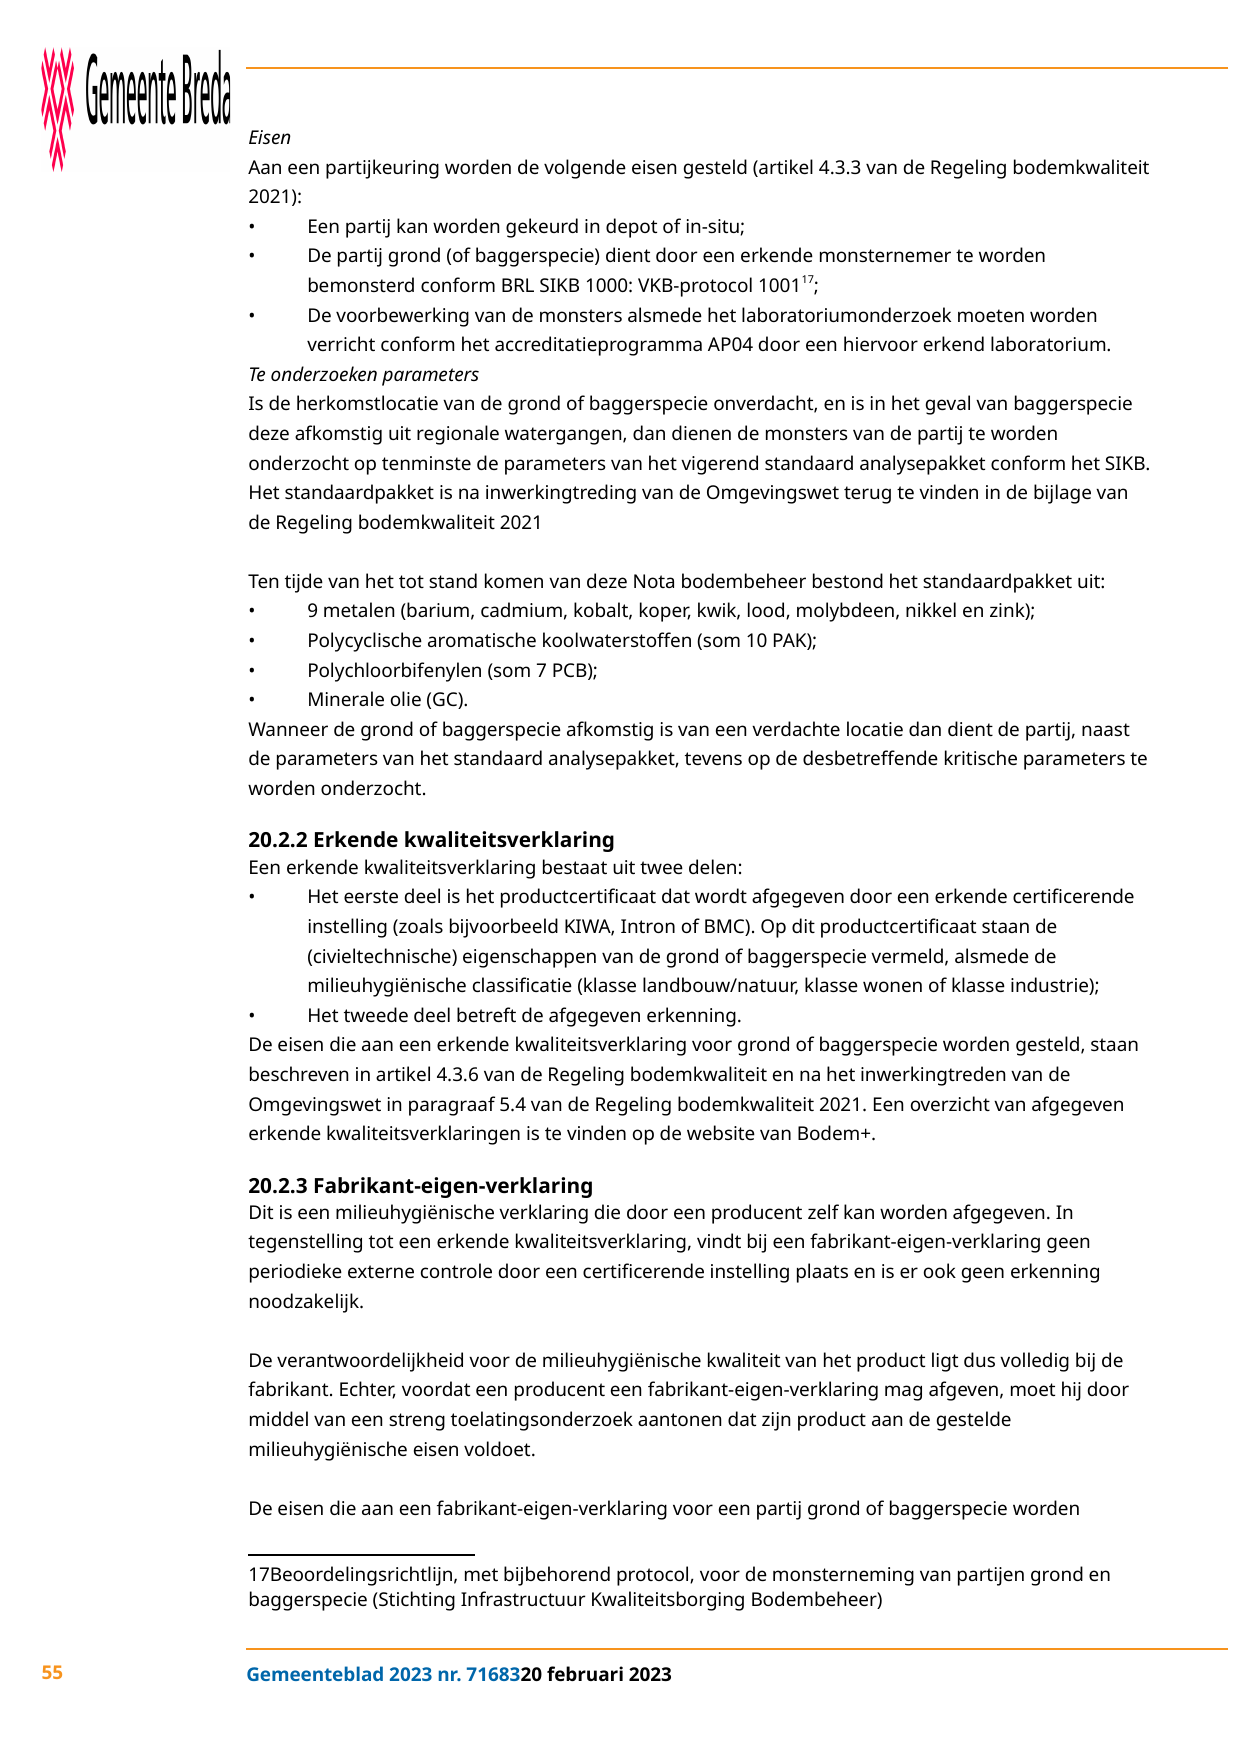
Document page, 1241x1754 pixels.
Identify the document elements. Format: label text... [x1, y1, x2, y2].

list De partij grond (of baggerspecie) dient door een erkende monsternemer te worden bemonsterd conform BRL SIKB 1000: VKB-protocol 1001; [248, 243, 1152, 298]
text Een erkende kwaliteitsverklaring bestaat uit twee delen: [248, 854, 1152, 880]
list De voorbewerking van de monsters alsmede het laboratoriumonderzoek moeten worden verricht conform het accreditatieprogramma AP04 door een hiervoor erkend laboratorium. [248, 302, 1152, 357]
text 20.2.2 Erkende kwaliteitsverklaring [248, 826, 1152, 854]
text Te onderzoeken parameters [248, 361, 1152, 387]
text De eisen die aan een fabrikant-eigen-verklaring voor een partij grond of baggerspecie worden [248, 1495, 1152, 1521]
list Beoordelingsrichtlijn, met bijbehorend protocol, voor de monsterneming van partijen grond en baggerspecie (Stichting Infrastructuur Kwaliteitsborging Bodembeheer) [248, 1561, 1152, 1612]
list Het tweede deel betreft de afgegeven erkenning. [248, 1002, 1152, 1028]
text Is de herkomstlocatie van de grond of baggerspecie onverdacht, en is in het geval van baggerspecie deze afkomstig uit regionale watergangen, dan dienen de monsters van de partij te worden onderzocht op tenminste de parameters van het vigerend standaard analysepakket conform het SIKB. Het standaardpakket is na inwerkingtreding van de Omgevingswet terug te vinden in de bijlage van de Regeling bodemkwaliteit 2021 [248, 391, 1152, 535]
list Een partij kan worden gekeurd in depot of in-situ; [248, 213, 1152, 239]
text De verantwoordelijkheid voor de milieuhygiënische kwaliteit van het product ligt dus volledig bij de fabrikant. Echter, voordat een producent een fabrikant-eigen-verklaring mag afgeven, moet hij door middel van een streng toelatingsonderzoek aantonen dat zijn product aan de gestelde milieuhygiënische eisen voldoet. [248, 1347, 1152, 1462]
text Eisen [248, 124, 1152, 150]
text 20.2.3 Fabrikant-eigen-verklaring [248, 1171, 1152, 1199]
text De eisen die aan een erkende kwaliteitsverklaring voor grond of baggerspecie worden gesteld, staan beschreven in artikel 4.3.6 van de Regeling bodemkwaliteit en na het inwerkingtreden van de Omgevingswet in paragraaf 5.4 van de Regeling bodemkwaliteit 2021. Een overzicht van afgegeven erkende kwaliteitsverklaringen is te vinden op de website van Bodem+. [248, 1032, 1152, 1146]
text Dit is een milieuhygiënische verklaring die door een producent zelf kan worden afgegeven. In tegenstelling tot een erkende kwaliteitsverklaring, vindt bij een fabrikant-eigen-verklaring geen periodieke externe controle door een certificerende instelling plaats en is er ook geen erkenning noodzakelijk. [248, 1199, 1152, 1314]
list 9 metalen (barium, cadmium, kobalt, koper, kwik, lood, molybdeen, nikkel en zink); [248, 598, 1152, 623]
text Ten tijde van het tot stand komen van deze Nota bodembeheer bestond het standaardpakket uit: [248, 568, 1152, 594]
picture [41, 47, 231, 172]
list Minerale olie (GC). [248, 686, 1152, 712]
text Wanneer de grond of baggerspecie afkomstig is van een verdachte locatie dan dient de partij, naast de parameters van het standaard analysepakket, tevens op de desbetreffende kritische parameters te worden onderzocht. [248, 716, 1152, 801]
list Polychloorbifenylen (som 7 PCB); [248, 657, 1152, 683]
list Polycyclische aromatische koolwaterstoffen (som 10 PAK); [248, 627, 1152, 653]
list Het eerste deel is het productcertificaat dat wordt afgegeven door een erkende certificerende instelling (zoals bijvoorbeeld KIWA, Intron of BMC). Op dit productcertificaat staan de (civieltechnische) eigenschappen van de grond of baggerspecie vermeld, alsmede de milieuhygiënische classificatie (klasse landbouw/natuur, klasse wonen of klasse industrie); [248, 884, 1152, 998]
text Aan een partijkeuring worden de volgende eisen gesteld (artikel 4.3.3 van de Regeling bodemkwaliteit 2021): [248, 154, 1152, 209]
